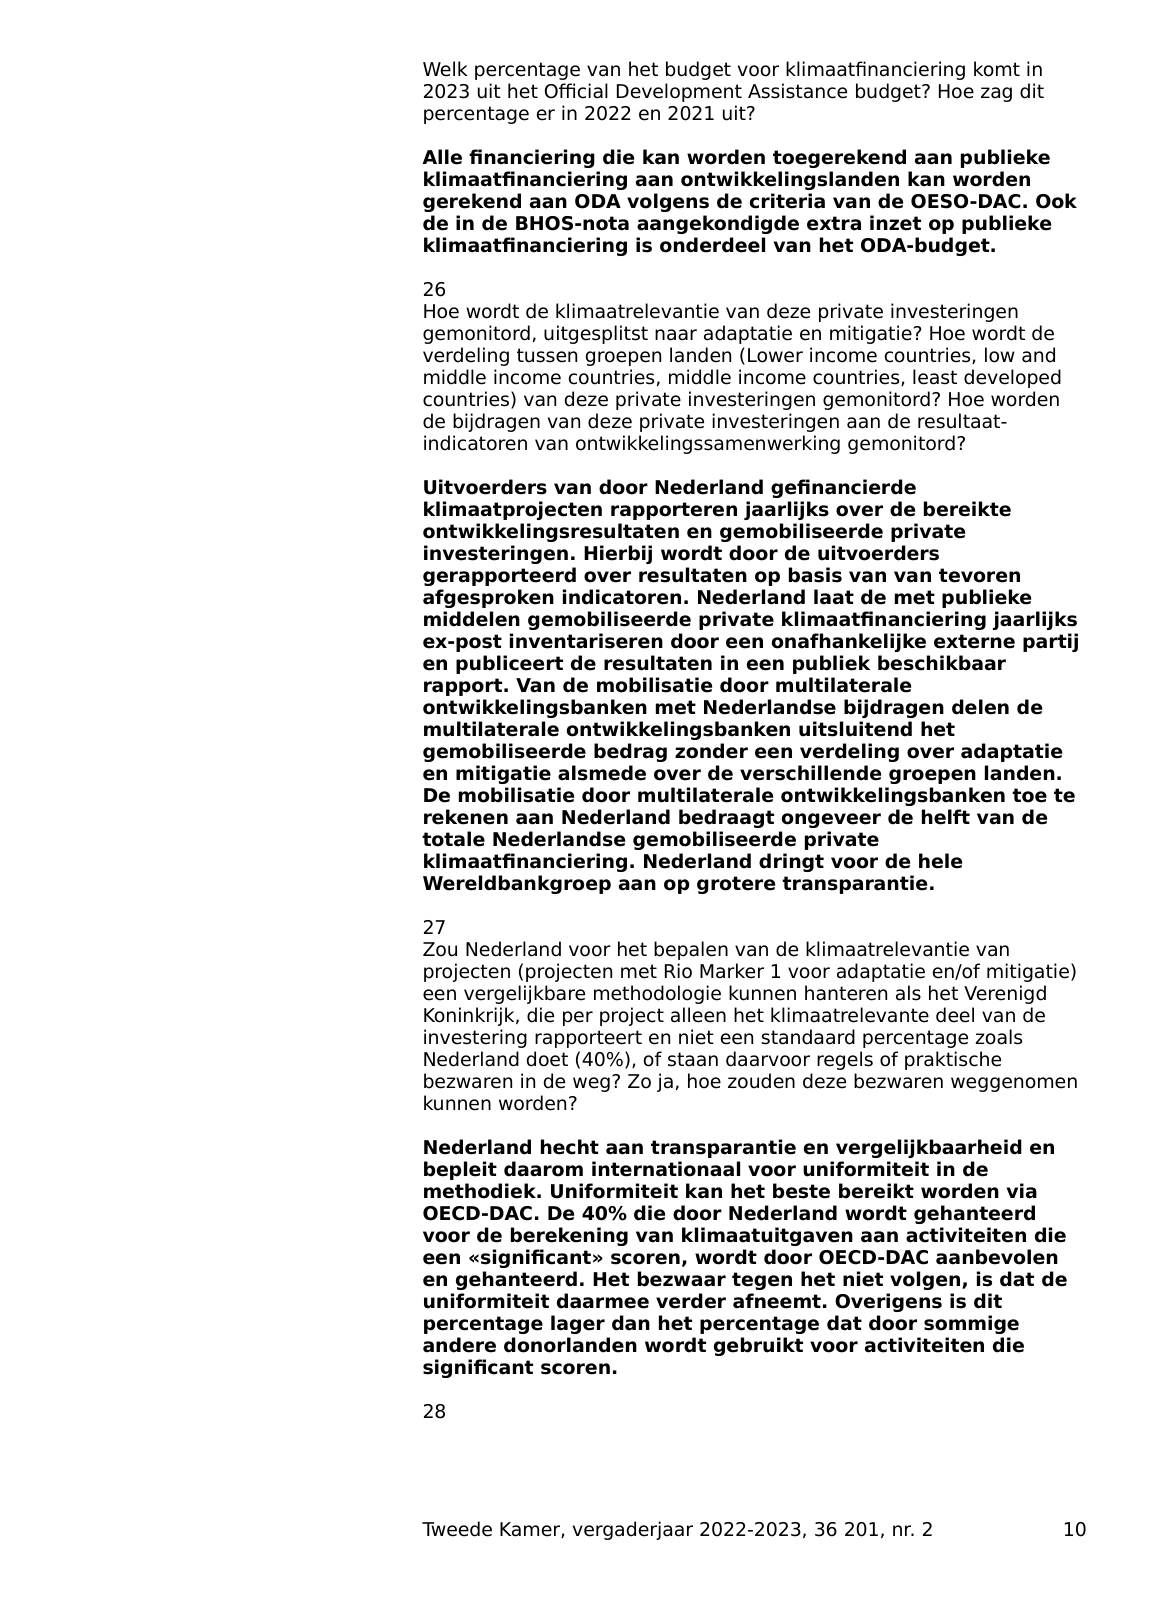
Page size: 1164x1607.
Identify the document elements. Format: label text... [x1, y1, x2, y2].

text Zou Nederland voor het bepalen van de klimaatrelevantie van projecten (projecten met Rio Marker 1 voor adaptatie en/of mitigatie) een vergelijkbare methodologie kunnen hanteren als het Verenigd Koninkrijk, die per project alleen het klimaatrelevante deel van de investering rapporteert en niet een standaard percentage zoals Nederland doet (40%), of staan daarvoor regels of praktische bezwaren in de weg? Zo ja, hoe zouden deze bezwaren weggenomen kunnen worden? [422, 939, 1087, 1115]
text Alle financiering die kan worden toegerekend aan publieke klimaatfinanciering aan ontwikkelingslanden kan worden gerekend aan ODA volgens de criteria van de OESO-DAC. Ook de in de BHOS-nota aangekondigde extra inzet op publieke klimaatfinanciering is onderdeel van het ODA-budget. [422, 147, 1087, 257]
text 28 [422, 1401, 1087, 1423]
text Nederland hecht aan transparantie en vergelijkbaarheid en bepleit daarom internationaal voor uniformiteit in de methodiek. Uniformiteit kan het beste bereikt worden via OECD-DAC. De 40% die door Nederland wordt gehanteerd voor de berekening van klimaatuitgaven aan activiteiten die een «significant» scoren, wordt door OECD-DAC aanbevolen en gehanteerd. Het bezwaar tegen het niet volgen, is dat de uniformiteit daarmee verder afneemt. Overigens is dit percentage lager dan het percentage dat door sommige andere donorlanden wordt gebruikt voor activiteiten die significant scoren. [422, 1137, 1087, 1379]
text 26 [422, 279, 1087, 301]
text Hoe wordt de klimaatrelevantie van deze private investeringen gemonitord, uitgesplitst naar adaptatie en mitigatie? Hoe wordt de verdeling tussen groepen landen (Lower income countries, low and middle income countries, middle income countries, least developed countries) van deze private investeringen gemonitord? Hoe worden de bijdragen van deze private investeringen aan de resultaat-indicatoren van ontwikkelingssamenwerking gemonitord? [422, 301, 1087, 455]
text Welk percentage van het budget voor klimaatfinanciering komt in 2023 uit het Official Development Assistance budget? Hoe zag dit percentage er in 2022 en 2021 uit? [422, 59, 1087, 125]
text 27 [422, 917, 1087, 939]
text Uitvoerders van door Nederland gefinancierde klimaatprojecten rapporteren jaarlijks over de bereikte ontwikkelingsresultaten en gemobiliseerde private investeringen. Hierbij wordt door de uitvoerders gerapporteerd over resultaten op basis van van tevoren afgesproken indicatoren. Nederland laat de met publieke middelen gemobiliseerde private klimaatfinanciering jaarlijks ex-post inventariseren door een onafhankelijke externe partij en publiceert de resultaten in een publiek beschikbaar rapport. Van de mobilisatie door multilaterale ontwikkelingsbanken met Nederlandse bijdragen delen de multilaterale ontwikkelingsbanken uitsluitend het gemobiliseerde bedrag zonder een verdeling over adaptatie en mitigatie alsmede over de verschillende groepen landen. De mobilisatie door multilaterale ontwikkelingsbanken toe te rekenen aan Nederland bedraagt ongeveer de helft van de totale Nederlandse gemobiliseerde private klimaatfinanciering. Nederland dringt voor de hele Wereldbankgroep aan op grotere transparantie. [422, 477, 1087, 895]
